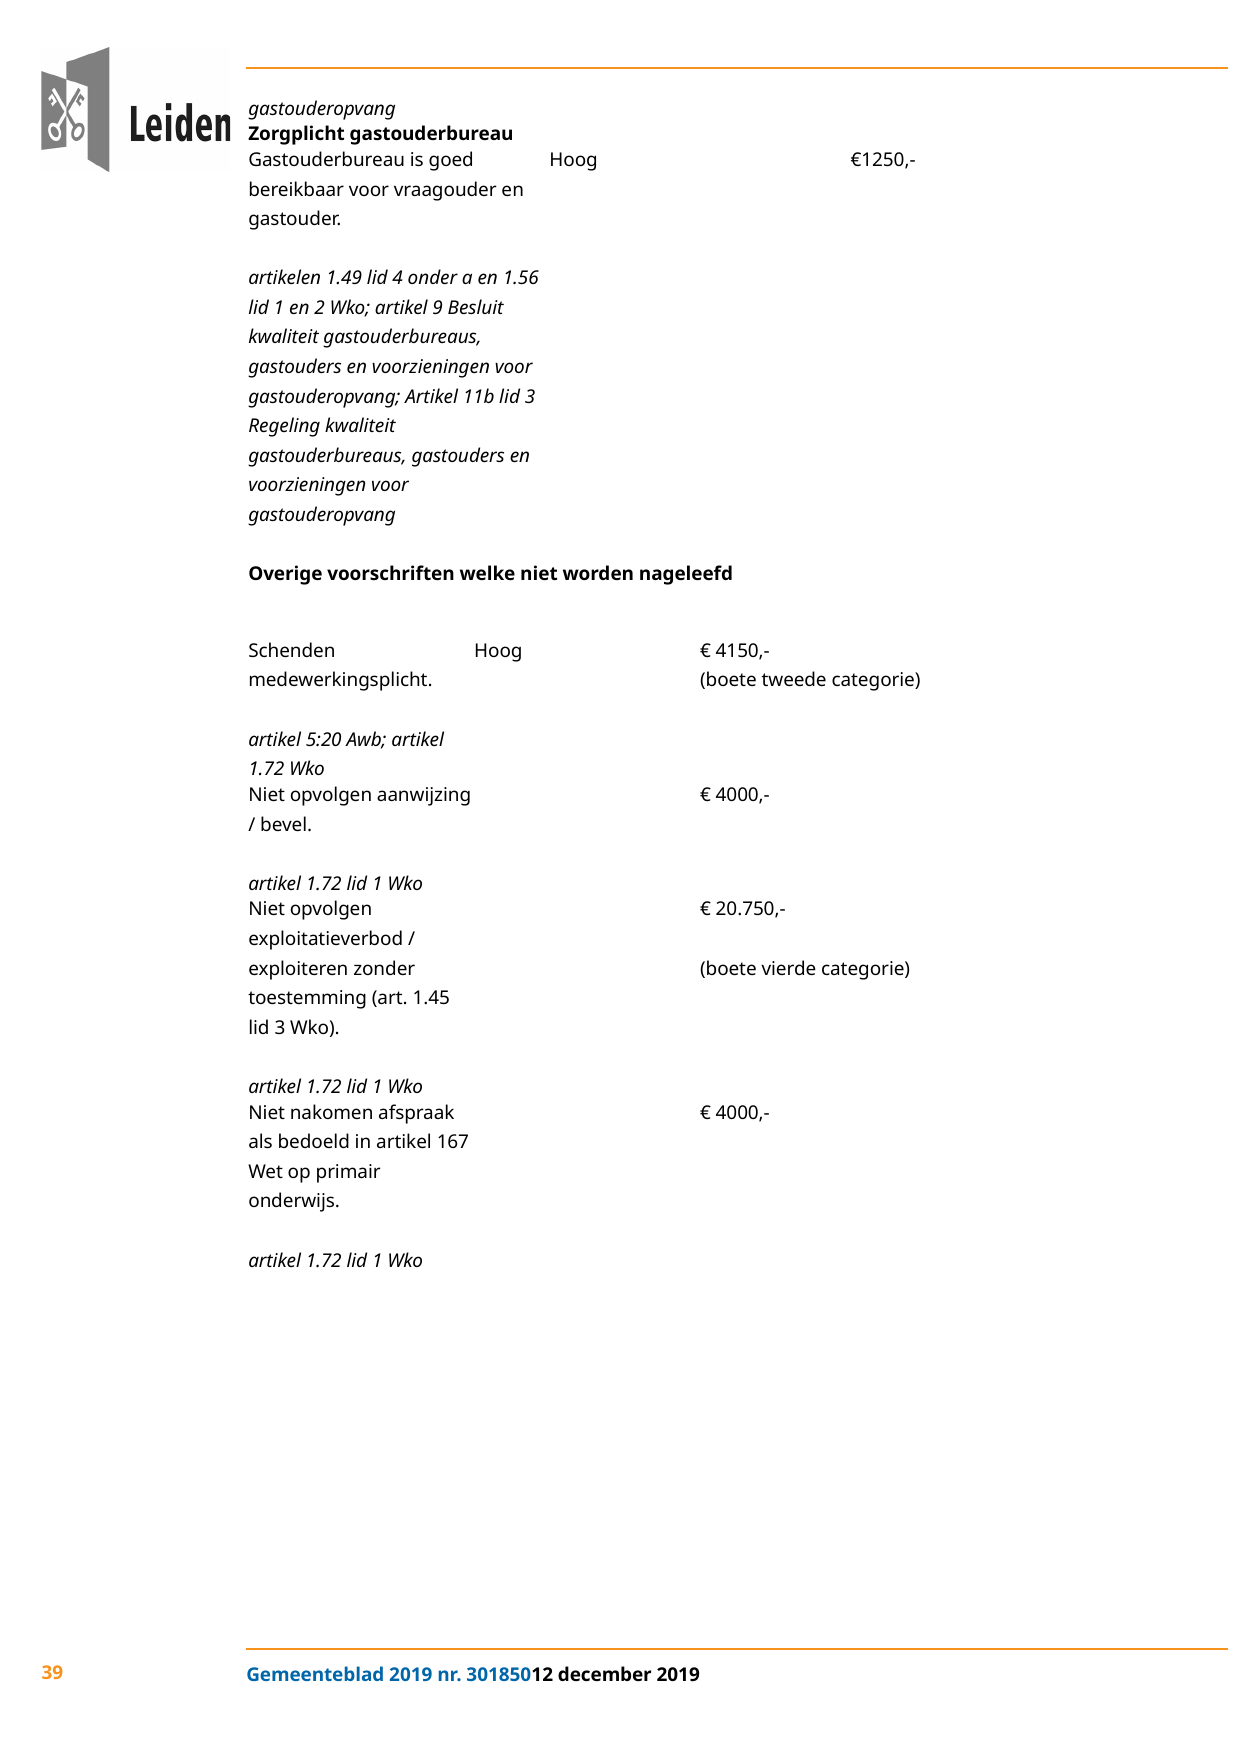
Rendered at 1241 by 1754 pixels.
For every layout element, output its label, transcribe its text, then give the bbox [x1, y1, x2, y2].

table_cell € 4000,- [700, 1099, 926, 1272]
table_cell € 4000,- [700, 781, 926, 896]
table_header Overige voorschriften welke niet worden nageleefd [248, 560, 926, 586]
table_cell [549, 121, 850, 146]
table_cell [248, 586, 926, 611]
table_cell Gastouderbureau is goed bereikbaar voor vraagouder en gastouder. artikelen 1.49 lid 4 onder a en 1.56 lid 1 en 2 Wko; artikel 9 Besluit kwaliteit gastouderbureaus, gastouders en voorzieningen voor gastouderopvang; Artikel 11b lid 3 Regeling kwaliteit gastouderbureaus, gastouders en voorzieningen voor gastouderopvang [248, 146, 549, 527]
table_cell Hoog [549, 146, 850, 527]
table_cell [248, 611, 474, 637]
table_cell Niet opvolgen aanwijzing / bevel. artikel 1.72 lid 1 Wko [248, 781, 474, 896]
table_cell €1250,- [850, 146, 1152, 527]
picture [41, 47, 231, 172]
table_cell [700, 611, 926, 637]
table_cell Schenden medewerkingsplicht. artikel 5:20 Awb; artikel 1.72 Wko [248, 637, 474, 781]
table_cell Zorgplicht gastouderbureau [248, 121, 549, 146]
table_cell Hoog [474, 637, 700, 1272]
table_cell [549, 95, 850, 121]
table_cell Niet opvolgen exploitatieverbod / exploiteren zonder toestemming (art. 1.45 lid 3 Wko). artikel 1.72 lid 1 Wko [248, 896, 474, 1099]
table_cell [850, 95, 1152, 121]
table_cell Niet nakomen afspraak als bedoeld in artikel 167 Wet op primair onderwijs. artikel 1.72 lid 1 Wko [248, 1099, 474, 1272]
table_cell gastouderopvang [248, 95, 549, 121]
table_cell € 4150,- (boete tweede categorie) [700, 637, 926, 781]
table_cell [850, 121, 1152, 146]
table_cell € 20.750,- (boete vierde categorie) [700, 896, 926, 1099]
table_cell [474, 611, 700, 637]
